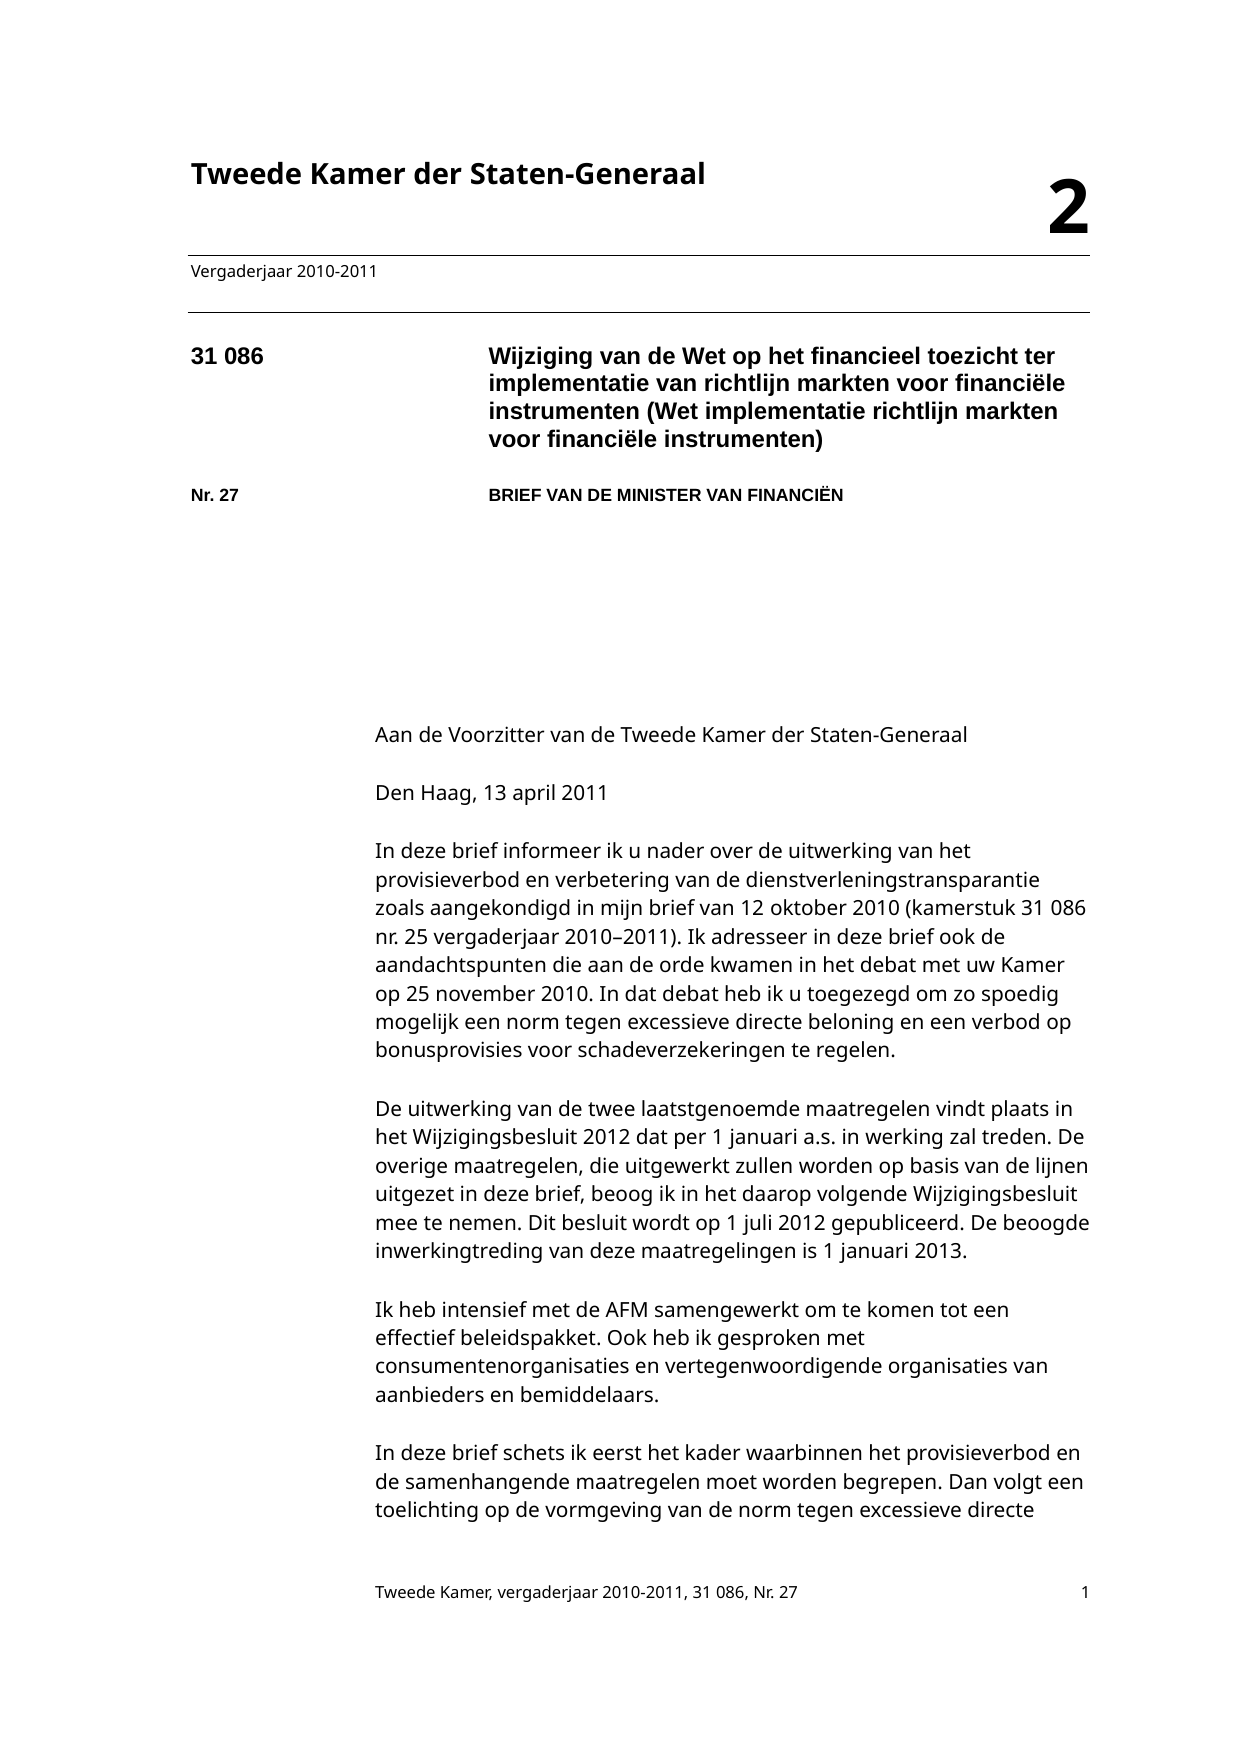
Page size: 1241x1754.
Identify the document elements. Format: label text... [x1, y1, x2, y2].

table_cell Vergaderjaar 2010-2011 [188, 256, 485, 312]
table_cell BRIEF VAN DE MINISTER VAN FINANCIËN [485, 482, 1090, 601]
text Ik heb intensief met de AFM samengewerkt om te komen tot een effectief beleidspakket. Ook heb ik gesproken met consumentenorganisaties en vertegenwoordigende organisaties van aanbieders en bemiddelaars. [375, 1295, 1090, 1408]
table_header 2 [910, 150, 1090, 255]
table_header Tweede Kamer der Staten-Generaal [188, 150, 909, 255]
table_cell [485, 256, 1090, 312]
table_cell [485, 313, 1090, 339]
table_cell Nr. 27 [188, 482, 485, 601]
table_cell [188, 313, 485, 339]
text De uitwerking van de twee laatstgenoemde maatregelen vindt plaats in het Wijzigingsbesluit 2012 dat per 1 januari a.s. in werking zal treden. De overige maatregelen, die uitgewerkt zullen worden op basis van de lijnen uitgezet in deze brief, beoog ik in het daarop volgende Wijzigingsbesluit mee te nemen. Dit besluit wordt op 1 juli 2012 gepubliceerd. De beoogde inwerkingtreding van deze maatregelingen is 1 januari 2013. [375, 1094, 1090, 1265]
table_cell 31 086 [188, 339, 485, 482]
text Den Haag, 13 april 2011 [375, 778, 1090, 807]
table_cell Wijziging van de Wet op het financieel toezicht ter implementatie van richtlijn markten voor financiële instrumenten (Wet implementatie richtlijn markten voor financiële instrumenten) [485, 339, 1090, 482]
text Aan de Voorzitter van de Tweede Kamer der Staten-Generaal [375, 720, 1090, 748]
text In deze brief schets ik eerst het kader waarbinnen het provisieverbod en de samenhangende maatregelen moet worden begrepen. Dan volgt een toelichting op de vormgeving van de norm tegen excessieve directe [375, 1438, 1090, 1524]
text In deze brief informeer ik u nader over de uitwerking van het provisieverbod en verbetering van de dienstverleningstransparantie zoals aangekondigd in mijn brief van 12 oktober 2010 (kamerstuk 31 086 nr. 25 vergaderjaar 2010–2011). Ik adresseer in deze brief ook de aandachtspunten die aan de orde kwamen in het debat met uw Kamer op 25 november 2010. In dat debat heb ik u toegezegd om zo spoedig mogelijk een norm tegen excessieve directe beloning en een verbod op bonusprovisies voor schadeverzekeringen te regelen. [375, 837, 1090, 1064]
